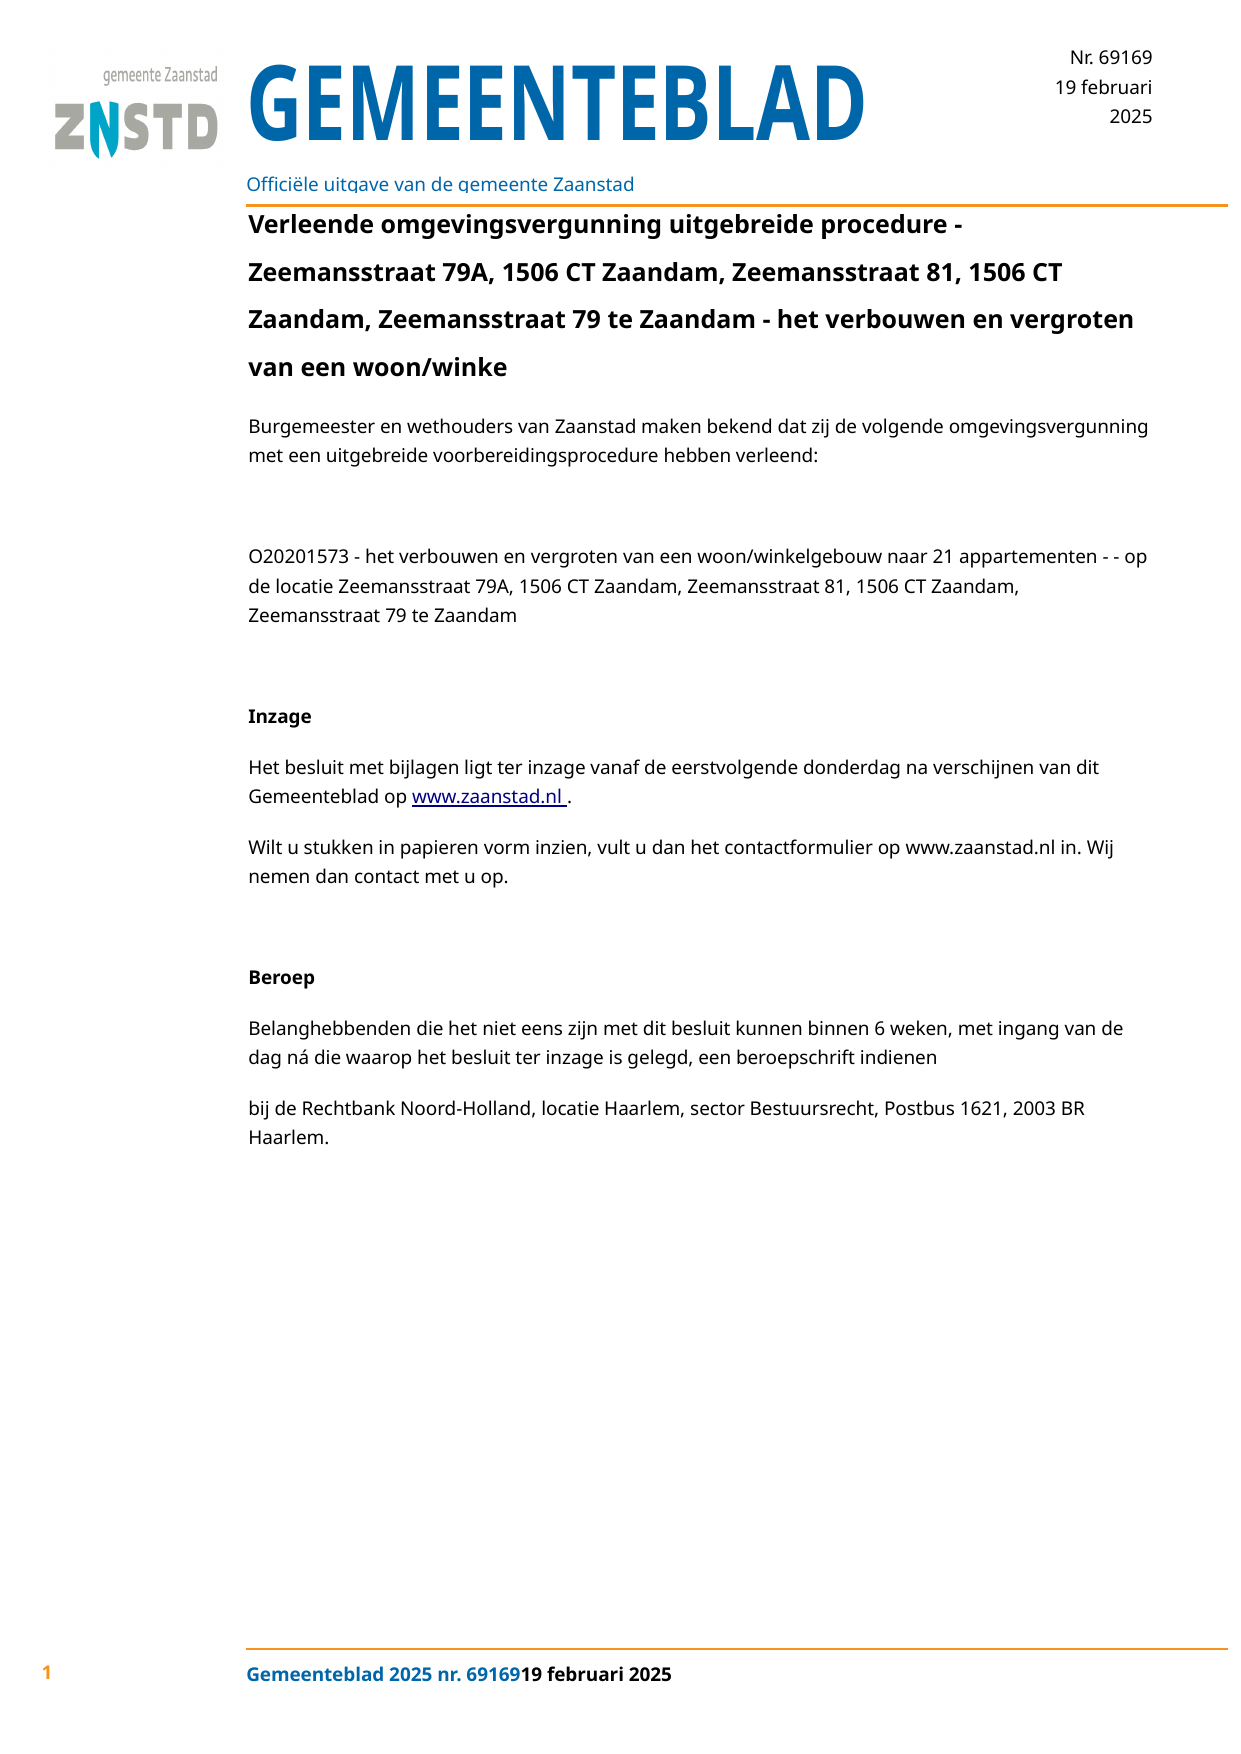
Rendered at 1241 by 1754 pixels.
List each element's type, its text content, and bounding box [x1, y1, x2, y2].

text Burgemeester en wethouders van Zaanstad maken bekend dat zij de volgende omgevingsvergunning met een uitgebreide voorbereidingsprocedure hebben verleend: [248, 413, 1152, 468]
text Beroep [248, 964, 1152, 990]
text Verleende omgevingsvergunning uitgebreide procedure - Zeemansstraat 79A, 1506 CT Zaandam, Zeemansstraat 81, 1506 CT Zaandam, Zeemansstraat 79 te Zaandam - het verbouwen en vergroten van een woon/winke [248, 207, 1152, 384]
text Het besluit met bijlagen ligt ter inzage vanaf de eerstvolgende donderdag na verschijnen van dit Gemeenteblad op www.zaanstad.nl . [248, 754, 1152, 809]
text O20201573 - het verbouwen en vergroten van een woon/winkelgebouw naar 21 appartementen - - op de locatie Zeemansstraat 79A, 1506 CT Zaandam, Zeemansstraat 81, 1506 CT Zaandam, Zeemansstraat 79 te Zaandam [248, 543, 1152, 628]
text Wilt u stukken in papieren vorm inzien, vult u dan het contactformulier op www.zaanstad.nl in. Wij nemen dan contact met u op. [248, 834, 1152, 889]
text bij de Rechtbank Noord-Holland, locatie Haarlem, sector Bestuursrecht, Postbus 1621, 2003 BR Haarlem. [248, 1095, 1152, 1150]
picture [41, 47, 231, 172]
text Inzage [248, 703, 1152, 729]
text Belanghebbenden die het niet eens zijn met dit besluit kunnen binnen 6 weken, met ingang van de dag ná die waarop het besluit ter inzage is gelegd, een beroepschrift indienen [248, 1015, 1152, 1070]
